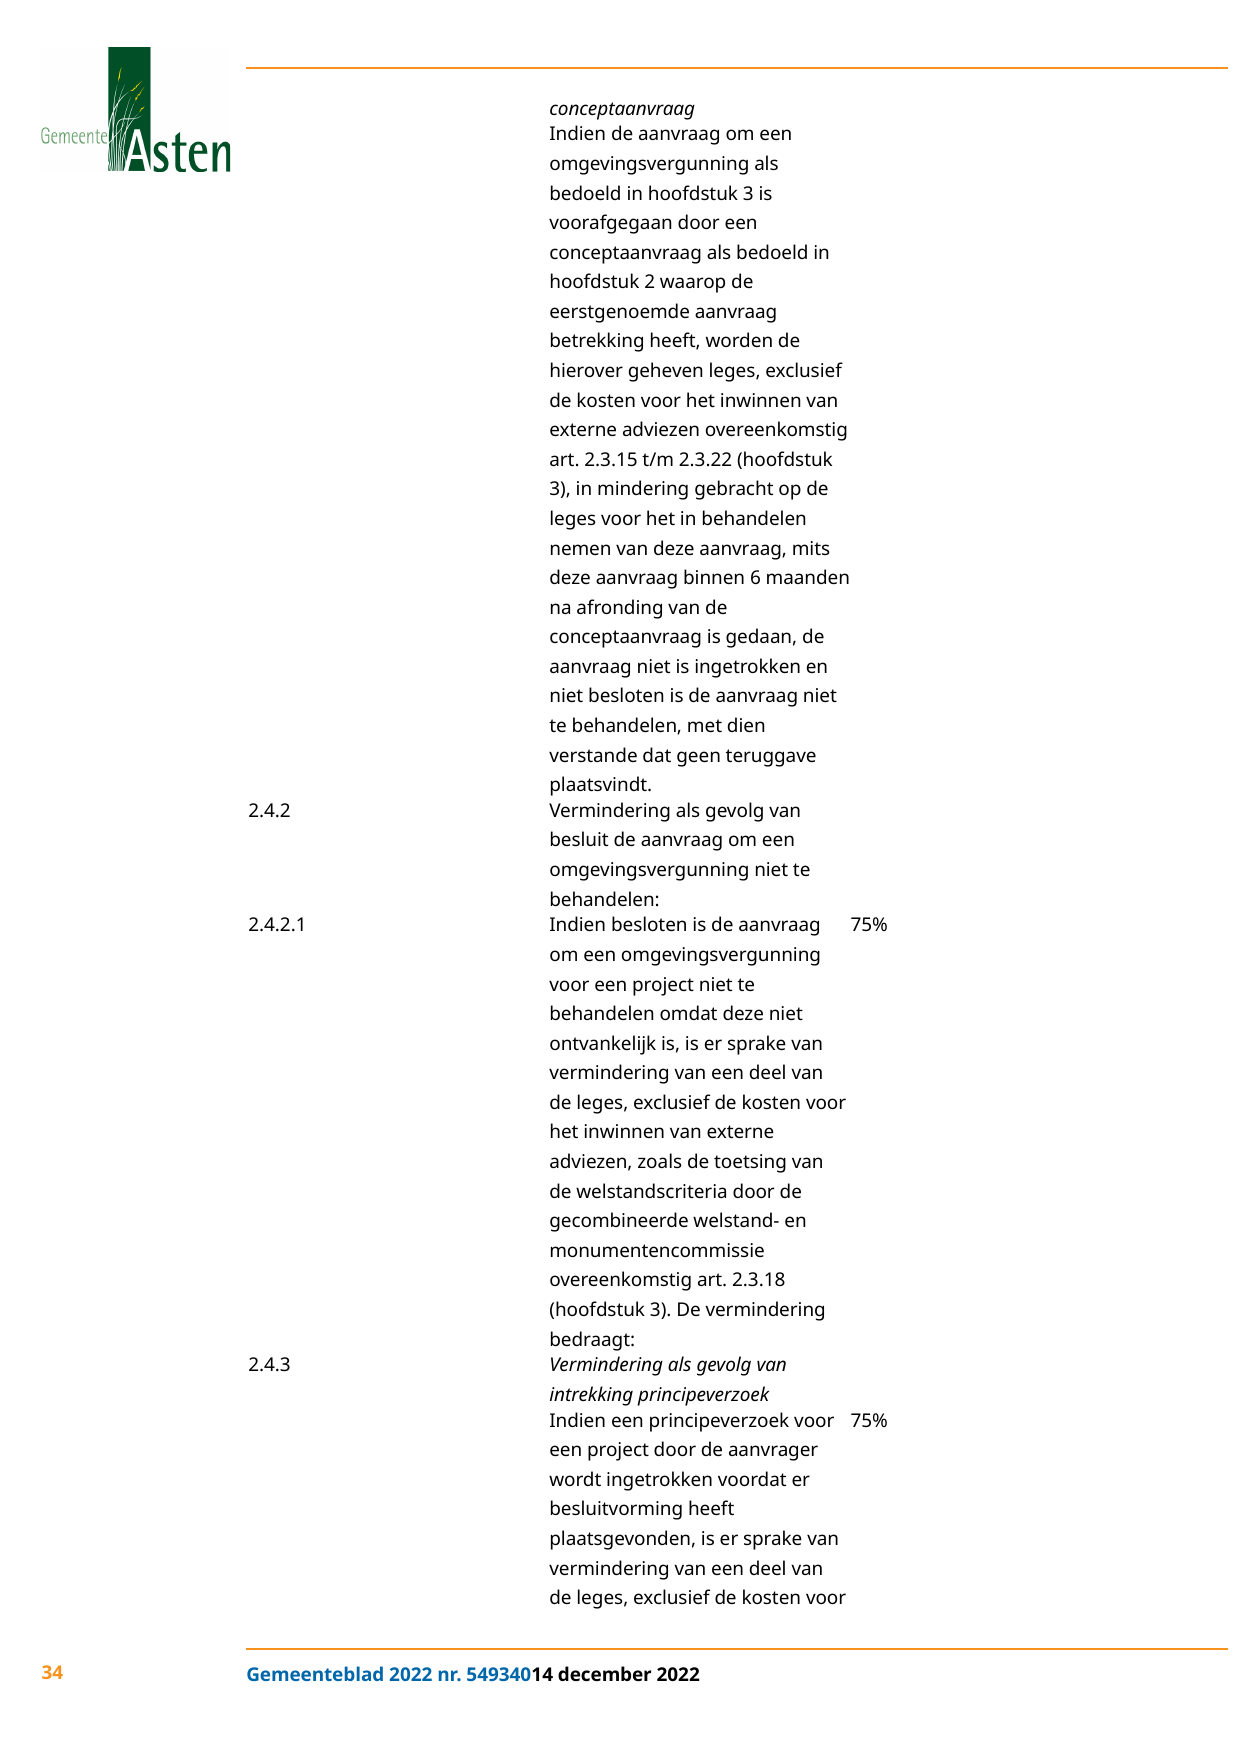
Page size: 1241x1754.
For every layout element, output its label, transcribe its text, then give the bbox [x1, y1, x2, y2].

table_header [248, 95, 549, 121]
table_cell Indien besloten is de aanvraag om een omgevingsvergunning voor een project niet te behandelen omdat deze niet ontvankelijk is, is er sprake van vermindering van een deel van de leges, exclusief de kosten voor het inwinnen van externe adviezen, zoals de toetsing van de welstandscriteria door de gecombineerde welstand- en monumentencommissie overeenkomstig art. 2.3.18 (hoofdstuk 3). De vermindering bedraagt: [549, 912, 850, 1351]
table_cell 2.4.2 [248, 797, 549, 912]
table_cell Indien de aanvraag om een omgevingsvergunning als bedoeld in hoofdstuk 3 is voorafgegaan door een conceptaanvraag als bedoeld in hoofdstuk 2 waarop de eerstgenoemde aanvraag betrekking heeft, worden de hierover geheven leges, exclusief de kosten voor het inwinnen van externe adviezen overeenkomstig art. 2.3.15 t/m 2.3.22 (hoofdstuk 3), in mindering gebracht op de leges voor het in behandelen nemen van deze aanvraag, mits deze aanvraag binnen 6 maanden na afronding van de conceptaanvraag is gedaan, de aanvraag niet is ingetrokken en niet besloten is de aanvraag niet te behandelen, met dien verstande dat geen teruggave plaatsvindt. [549, 121, 850, 797]
table_cell 2.4.3 [248, 1351, 549, 1407]
table_cell Indien een principeverzoek voor een project door de aanvrager wordt ingetrokken voordat er besluitvorming heeft plaatsgevonden, is er sprake van vermindering van een deel van de leges, exclusief de kosten voor [549, 1407, 850, 1610]
table_cell 75% [850, 912, 1152, 1351]
table_cell [850, 797, 1152, 912]
picture [41, 47, 231, 172]
table_cell Vermindering als gevolg van besluit de aanvraag om een omgevingsvergunning niet te behandelen: [549, 797, 850, 912]
table_cell [248, 121, 549, 797]
table_cell Vermindering als gevolg van intrekking principeverzoek [549, 1351, 850, 1407]
table_cell 2.4.2.1 [248, 912, 549, 1351]
table_cell [850, 121, 1152, 797]
table_header [850, 95, 1152, 121]
table_cell [850, 1351, 1152, 1407]
table_cell [248, 1407, 549, 1610]
table_header conceptaanvraag [549, 95, 850, 121]
table_cell 75% [850, 1407, 1152, 1610]
